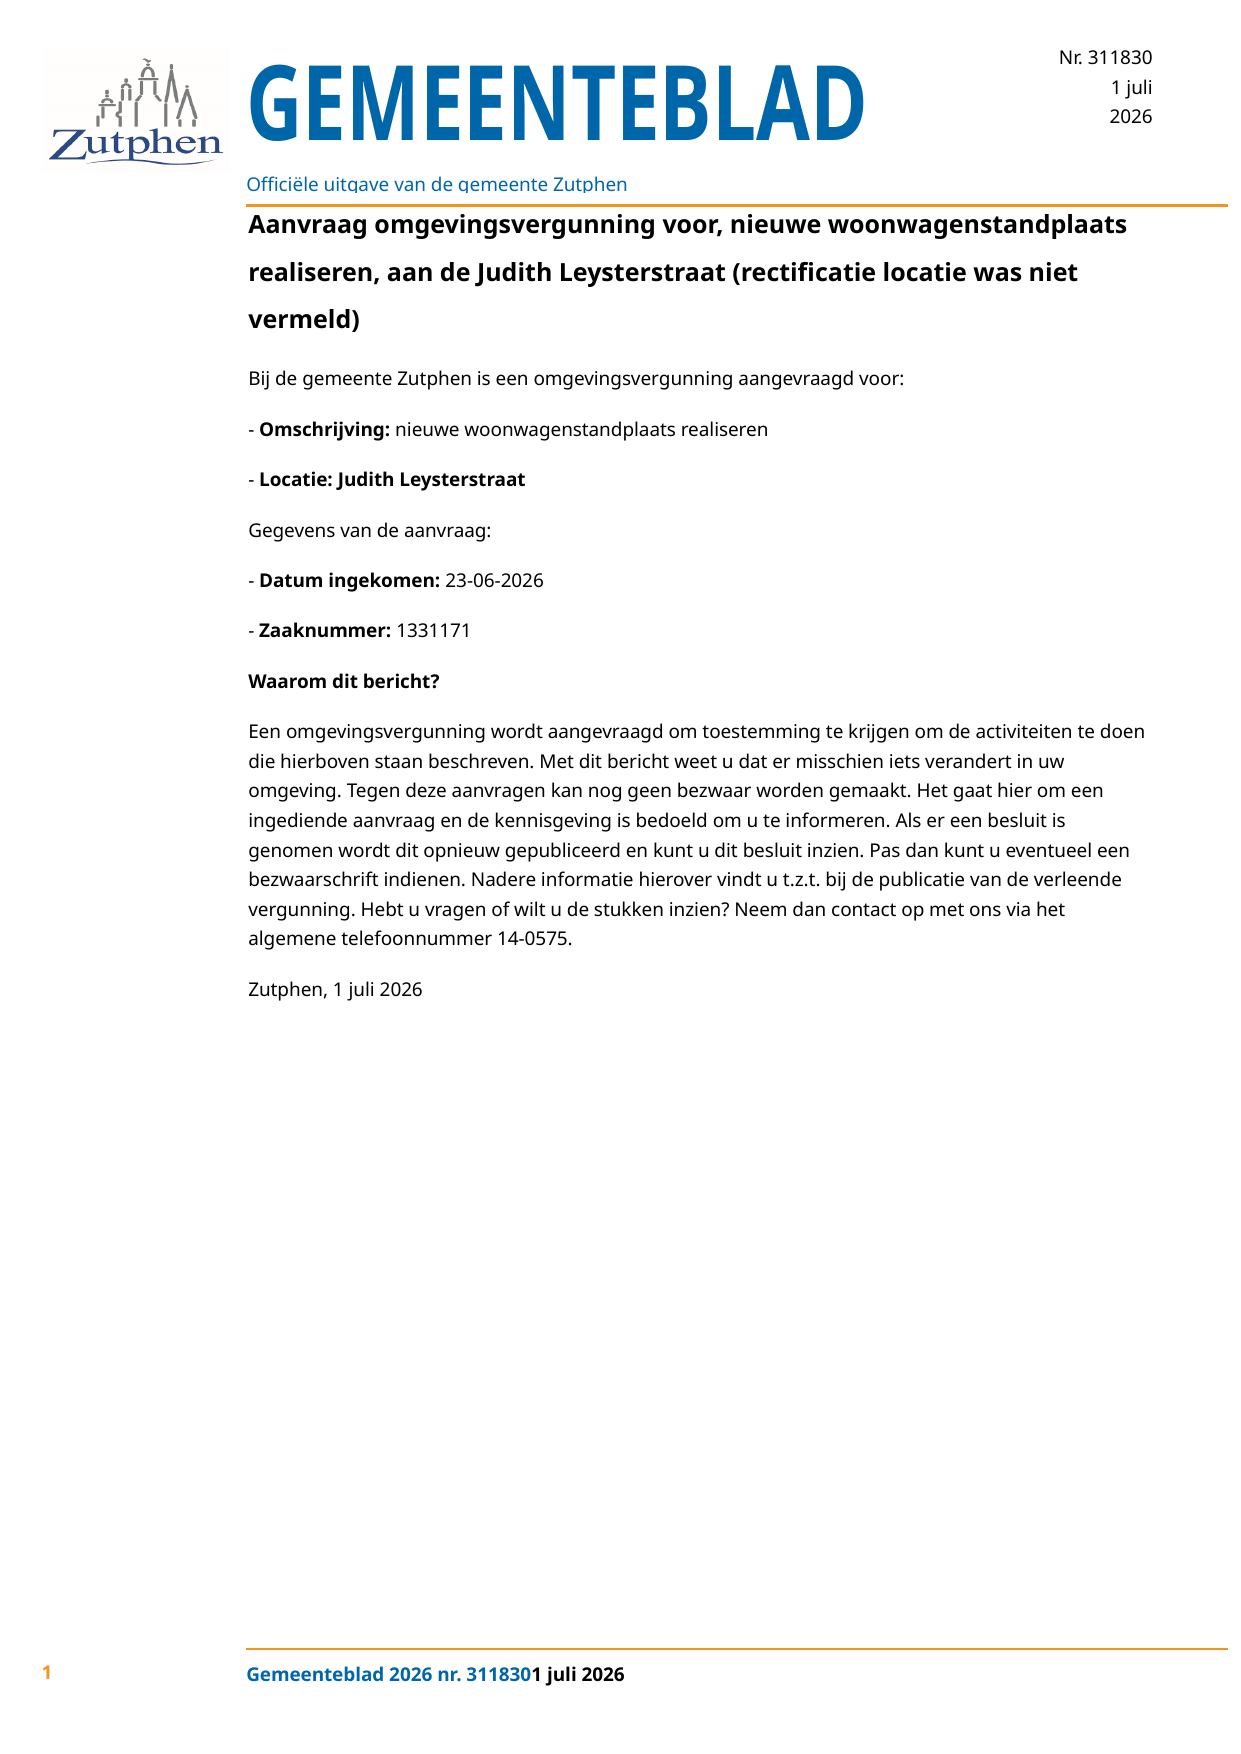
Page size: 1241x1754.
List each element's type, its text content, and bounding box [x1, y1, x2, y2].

text Aanvraag omgevingsvergunning voor, nieuwe woonwagenstandplaats realiseren, aan de Judith Leysterstraat (rectificatie locatie was niet vermeld) [248, 207, 1152, 336]
text - Datum ingekomen: 23-06-2026 [248, 567, 1152, 593]
text Waarom dit bericht? [248, 668, 1152, 694]
text Zutphen, 1 juli 2026 [248, 976, 1152, 1002]
text Een omgevingsvergunning wordt aangevraagd om toestemming te krijgen om de activiteiten te doen die hierboven staan beschreven. Met dit bericht weet u dat er misschien iets verandert in uw omgeving. Tegen deze aanvragen kan nog geen bezwaar worden gemaakt. Het gaat hier om een ingediende aanvraag en de kennisgeving is bedoeld om u te informeren. Als er een besluit is genomen wordt dit opnieuw gepubliceerd en kunt u dit besluit inzien. Pas dan kunt u eventueel een bezwaarschrift indienen. Nadere informatie hierover vindt u t.z.t. bij de publicatie van de verleende vergunning. Hebt u vragen of wilt u de stukken inzien? Neem dan contact op met ons via het algemene telefoonnummer 14-0575. [248, 718, 1152, 951]
picture [41, 47, 231, 172]
text - Omschrijving: nieuwe woonwagenstandplaats realiseren [248, 416, 1152, 442]
text Gegevens van de aanvraag: [248, 517, 1152, 542]
text - Locatie: Judith Leysterstraat [248, 466, 1152, 492]
text - Zaaknummer: 1331171 [248, 618, 1152, 643]
text Bij de gemeente Zutphen is een omgevingsvergunning aangevraagd voor: [248, 366, 1152, 391]
